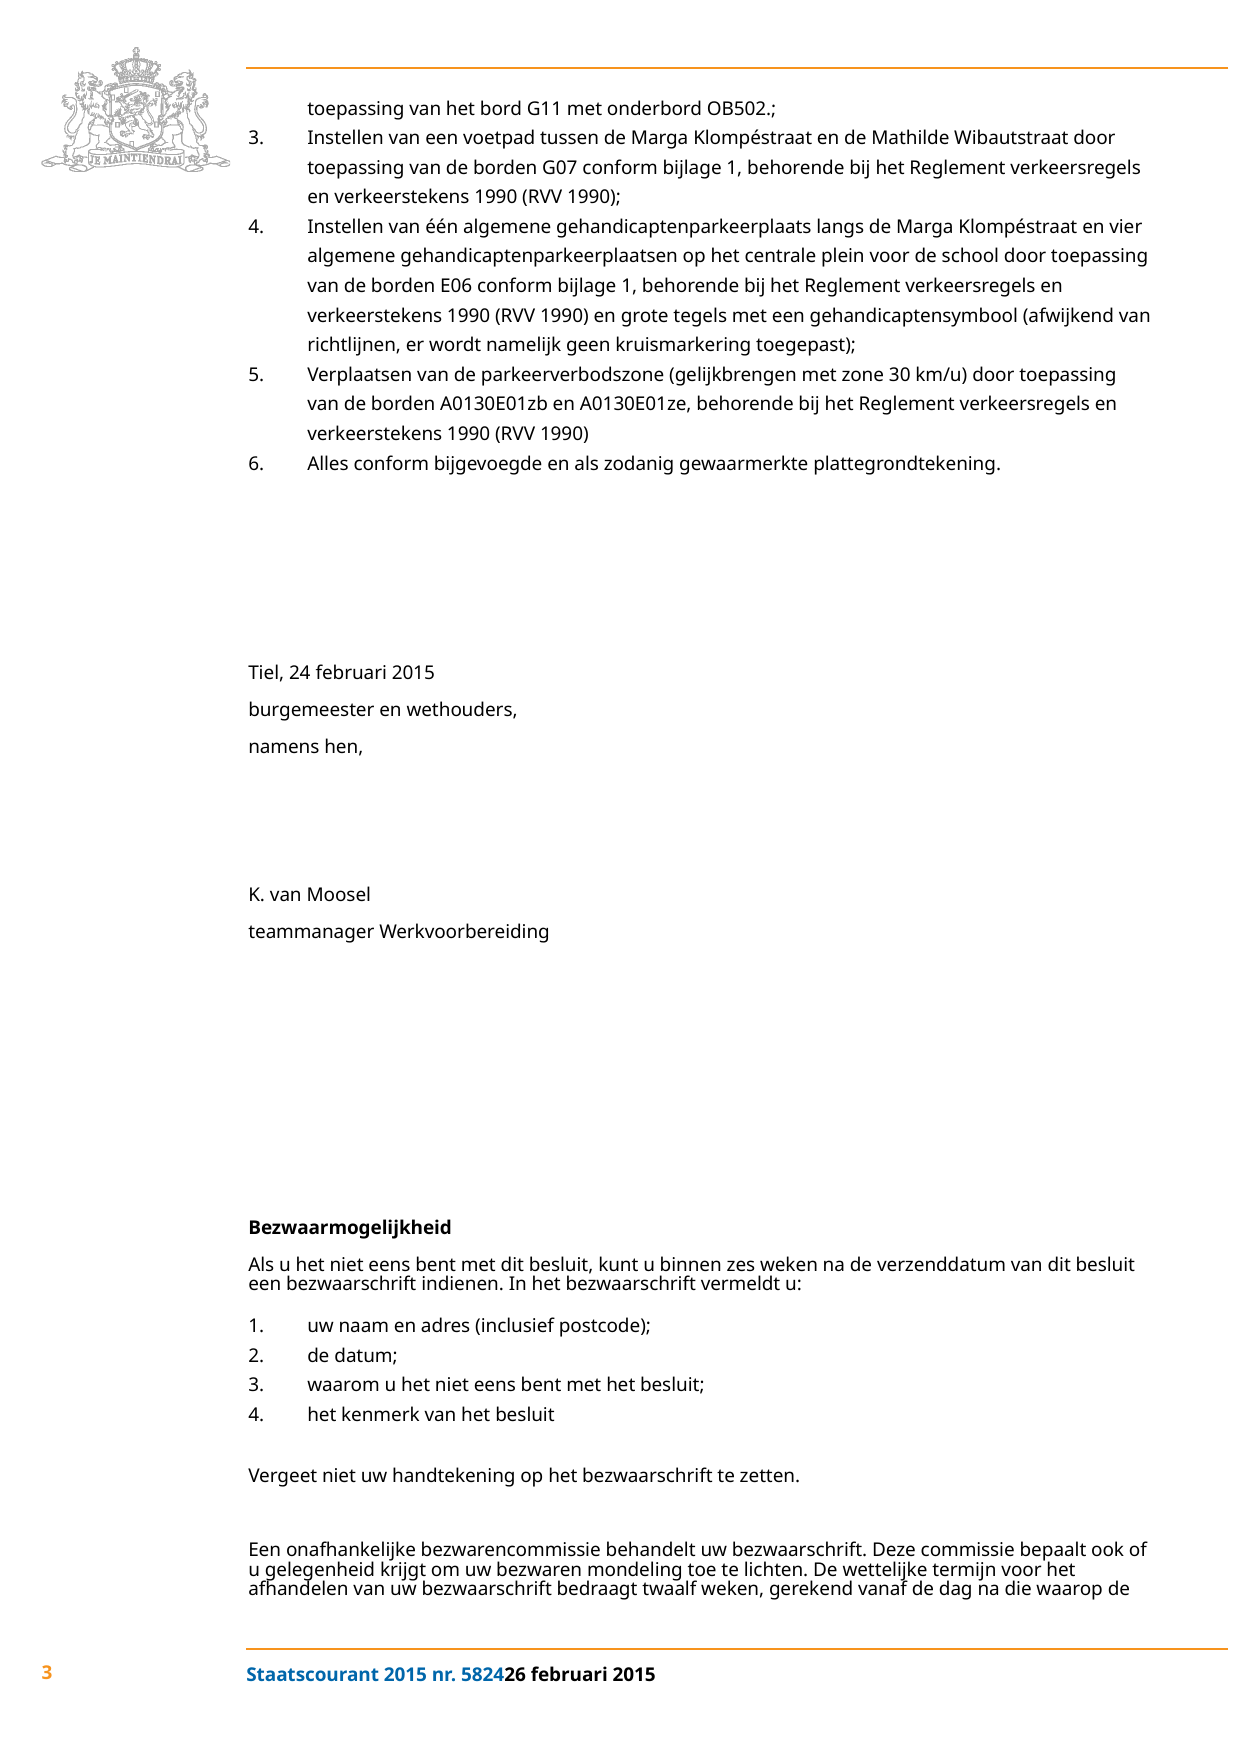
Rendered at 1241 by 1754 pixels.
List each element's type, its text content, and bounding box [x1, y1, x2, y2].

list uw naam en adres (inclusief postcode); [248, 1312, 1152, 1338]
text K. van Moosel [248, 886, 1152, 905]
text Vergeet niet uw handtekening op het bezwaarschrift te zetten. [248, 1467, 1152, 1487]
list Verplaatsen van de parkeerverbodszone (gelijkbrengen met zone 30 km/u) door toepassing van de borden A0130E01zb en A0130E01ze, behorende bij het Reglement verkeersregels en verkeerstekens 1990 (RVV 1990) [248, 361, 1152, 446]
text Als u het niet eens bent met dit besluit, kunt u binnen zes weken na de verzenddatum van dit besluit een bezwaarschrift indienen. In het bezwaarschrift vermeldt u: [248, 1256, 1152, 1294]
list Instellen van een voetpad tussen de Marga Klompéstraat en de Mathilde Wibautstraat door toepassing van de borden G07 conform bijlage 1, behorende bij het Reglement verkeersregels en verkeerstekens 1990 (RVV 1990); [248, 124, 1152, 209]
text Tiel, 24 februari 2015 [248, 664, 1152, 683]
picture [41, 47, 231, 172]
text burgemeester en wethouders, [248, 701, 1152, 721]
list Instellen van één algemene gehandicaptenparkeerplaats langs de Marga Klompéstraat en vier algemene gehandicaptenparkeerplaatsen op het centrale plein voor de school door toepassing van de borden E06 conform bijlage 1, behorende bij het Reglement verkeersregels en verkeerstekens 1990 (RVV 1990) en grote tegels met een gehandicaptensymbool (afwijkend van richtlijnen, er wordt namelijk geen kruismarkering toegepast); [248, 213, 1152, 357]
list het kenmerk van het besluit [248, 1401, 1152, 1427]
text Een onafhankelijke bezwarencommissie behandelt uw bezwaarschrift. Deze commissie bepaalt ook of u gelegenheid krijgt om uw bezwaren mondeling toe te lichten. De wettelijke termijn voor het afhandelen van uw bezwaarschrift bedraagt twaalf weken, gerekend vanaf de dag na die waarop de [248, 1541, 1152, 1599]
text Bezwaarmogelijkheid [248, 1219, 1152, 1238]
list waarom u het niet eens bent met het besluit; [248, 1371, 1152, 1397]
text teammanager Werkvoorbereiding [248, 923, 1152, 942]
list toepassing van het bord G11 met onderbord OB502.; [248, 95, 1152, 121]
text namens hen, [248, 738, 1152, 757]
list de datum; [248, 1342, 1152, 1367]
list Alles conform bijgevoegde en als zodanig gewaarmerkte plattegrondtekening. [248, 450, 1152, 476]
